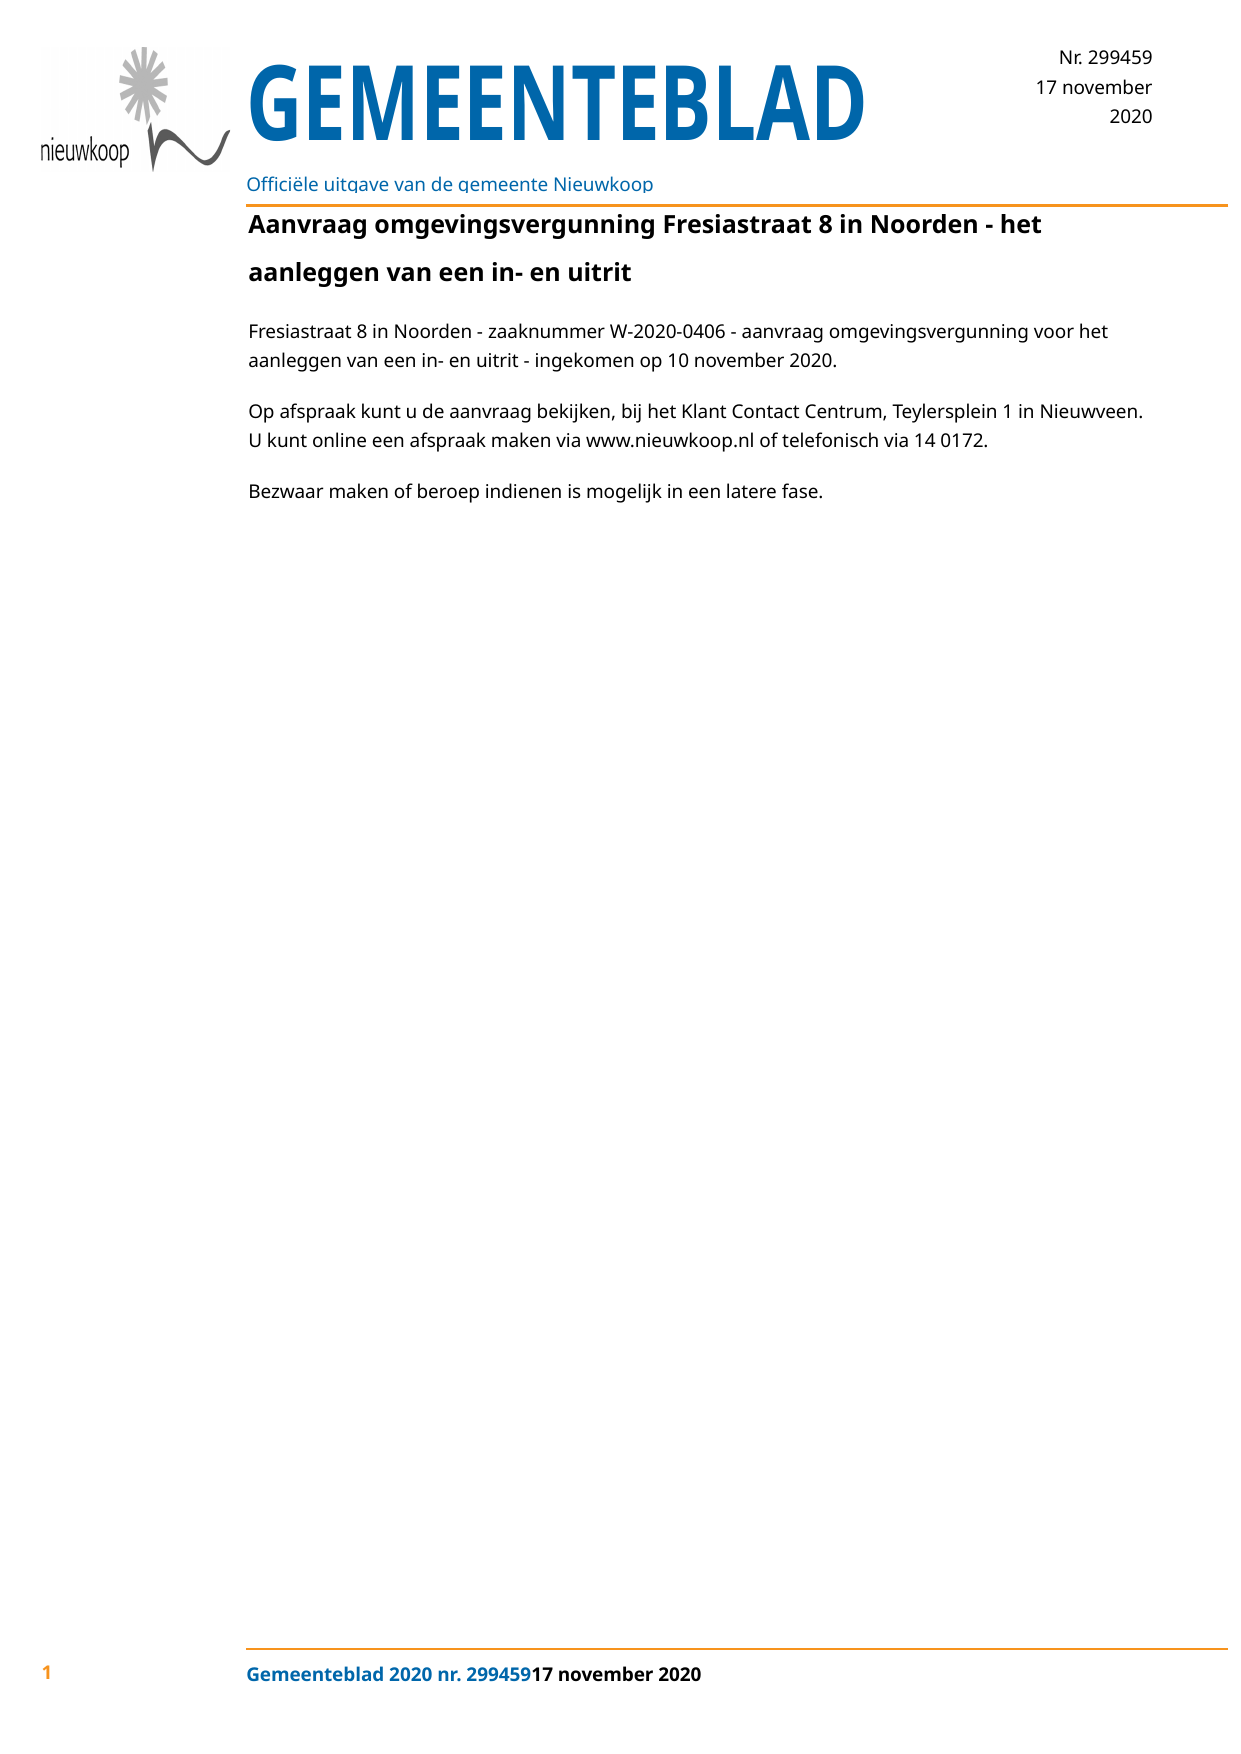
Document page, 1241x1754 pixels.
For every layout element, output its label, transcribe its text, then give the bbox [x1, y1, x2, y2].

text Op afspraak kunt u de aanvraag bekijken, bij het Klant Contact Centrum, Teylersplein 1 in Nieuwveen. U kunt online een afspraak maken via www.nieuwkoop.nl of telefonisch via 14 0172. [248, 398, 1152, 453]
picture [41, 47, 231, 172]
text Aanvraag omgevingsvergunning Fresiastraat 8 in Noorden - het aanleggen van een in- en uitrit [248, 207, 1152, 288]
text Fresiastraat 8 in Noorden - zaaknummer W-2020-0406 - aanvraag omgevingsvergunning voor het aanleggen van een in- en uitrit - ingekomen op 10 november 2020. [248, 318, 1152, 373]
text Bezwaar maken of beroep indienen is mogelijk in een latere fase. [248, 478, 1152, 504]
